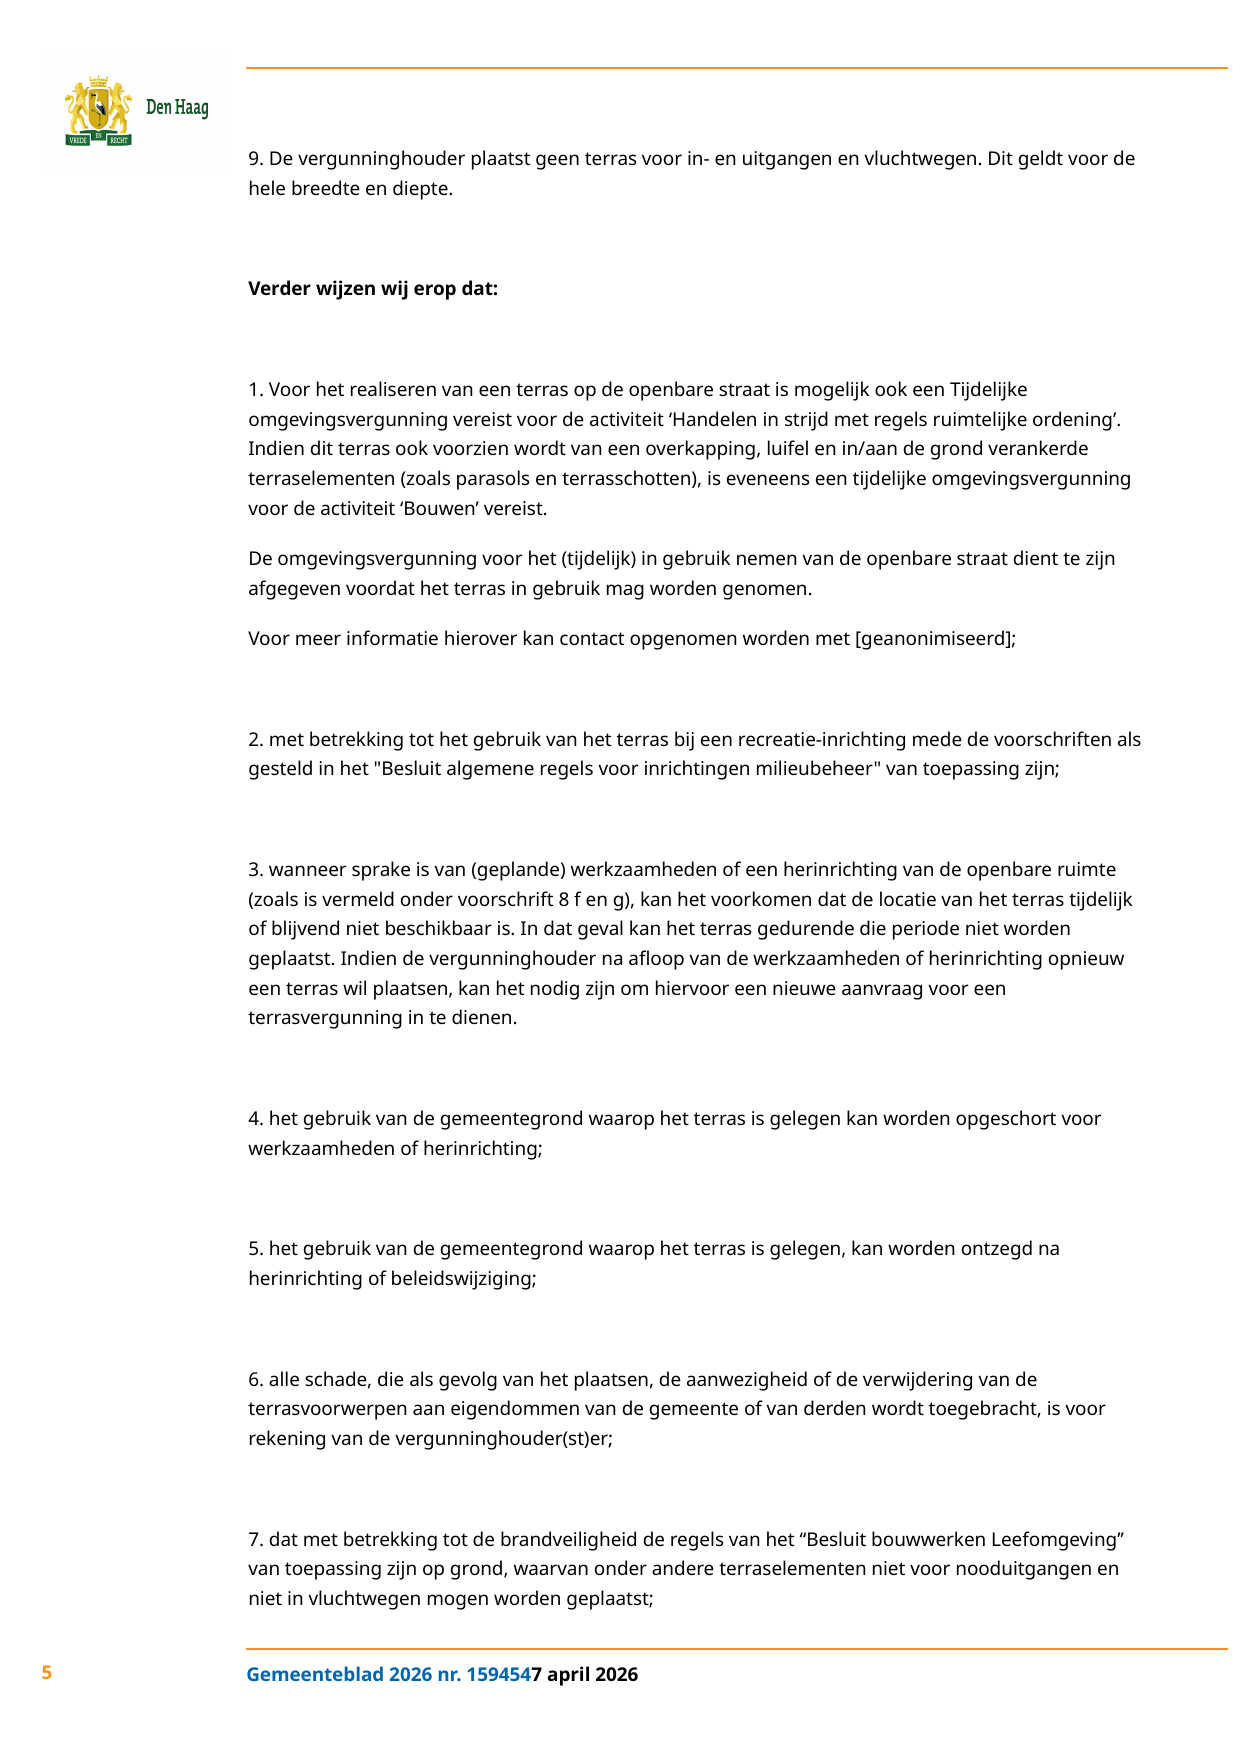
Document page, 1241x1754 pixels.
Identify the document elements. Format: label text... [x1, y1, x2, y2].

text 2. met betrekking tot het gebruik van het terras bij een recreatie-inrichting mede de voorschriften als gesteld in het "Besluit algemene regels voor inrichtingen milieubeheer" van toepassing zijn; [248, 726, 1152, 781]
text Voor meer informatie hierover kan contact opgenomen worden met [geanonimiseerd]; [248, 625, 1152, 651]
text 1. Voor het realiseren van een terras op de openbare straat is mogelijk ook een Tijdelijke omgevingsvergunning vereist voor de activiteit ‘Handelen in strijd met regels ruimtelijke ordening’. Indien dit terras ook voorzien wordt van een overkapping, luifel en in/aan de grond verankerde terraselementen (zoals parasols en terrasschotten), is eveneens een tijdelijke omgevingsvergunning voor de activiteit ‘Bouwen’ vereist. [248, 376, 1152, 521]
text 5. het gebruik van de gemeentegrond waarop het terras is gelegen, kan worden ontzegd na herinrichting of beleidswijziging; [248, 1236, 1152, 1291]
text 3. wanneer sprake is van (geplande) werkzaamheden of een herinrichting van de openbare ruimte (zoals is vermeld onder voorschrift 8 f en g), kan het voorkomen dat de locatie van het terras tijdelijk of blijvend niet beschikbaar is. In dat geval kan het terras gedurende die periode niet worden geplaatst. Indien de vergunninghouder na afloop van de werkzaamheden of herinrichting opnieuw een terras wil plaatsen, kan het nodig zijn om hiervoor een nieuwe aanvraag voor een terrasvergunning in te dienen. [248, 856, 1152, 1030]
picture [41, 47, 231, 172]
text 9. De vergunninghouder plaatst geen terras voor in- en uitgangen en vluchtwegen. Dit geldt voor de hele breedte en diepte. [248, 145, 1152, 201]
text De omgevingsvergunning voor het (tijdelijk) in gebruik nemen van de openbare straat dient te zijn afgegeven voordat het terras in gebruik mag worden genomen. [248, 545, 1152, 601]
text 4. het gebruik van de gemeentegrond waarop het terras is gelegen kan worden opgeschort voor werkzaamheden of herinrichting; [248, 1105, 1152, 1161]
text 7. dat met betrekking tot de brandveiligheid de regels van het “Besluit bouwwerken Leefomgeving’’ van toepassing zijn op grond, waarvan onder andere terraselementen niet voor nooduitgangen en niet in vluchtwegen mogen worden geplaatst; [248, 1526, 1152, 1611]
text 6. alle schade, die als gevolg van het plaatsen, de aanwezigheid of de verwijdering van de terrasvoorwerpen aan eigendommen van de gemeente of van derden wordt toegebracht, is voor rekening van de vergunninghouder(st)er; [248, 1366, 1152, 1451]
text Verder wijzen wij erop dat: [248, 276, 1152, 301]
